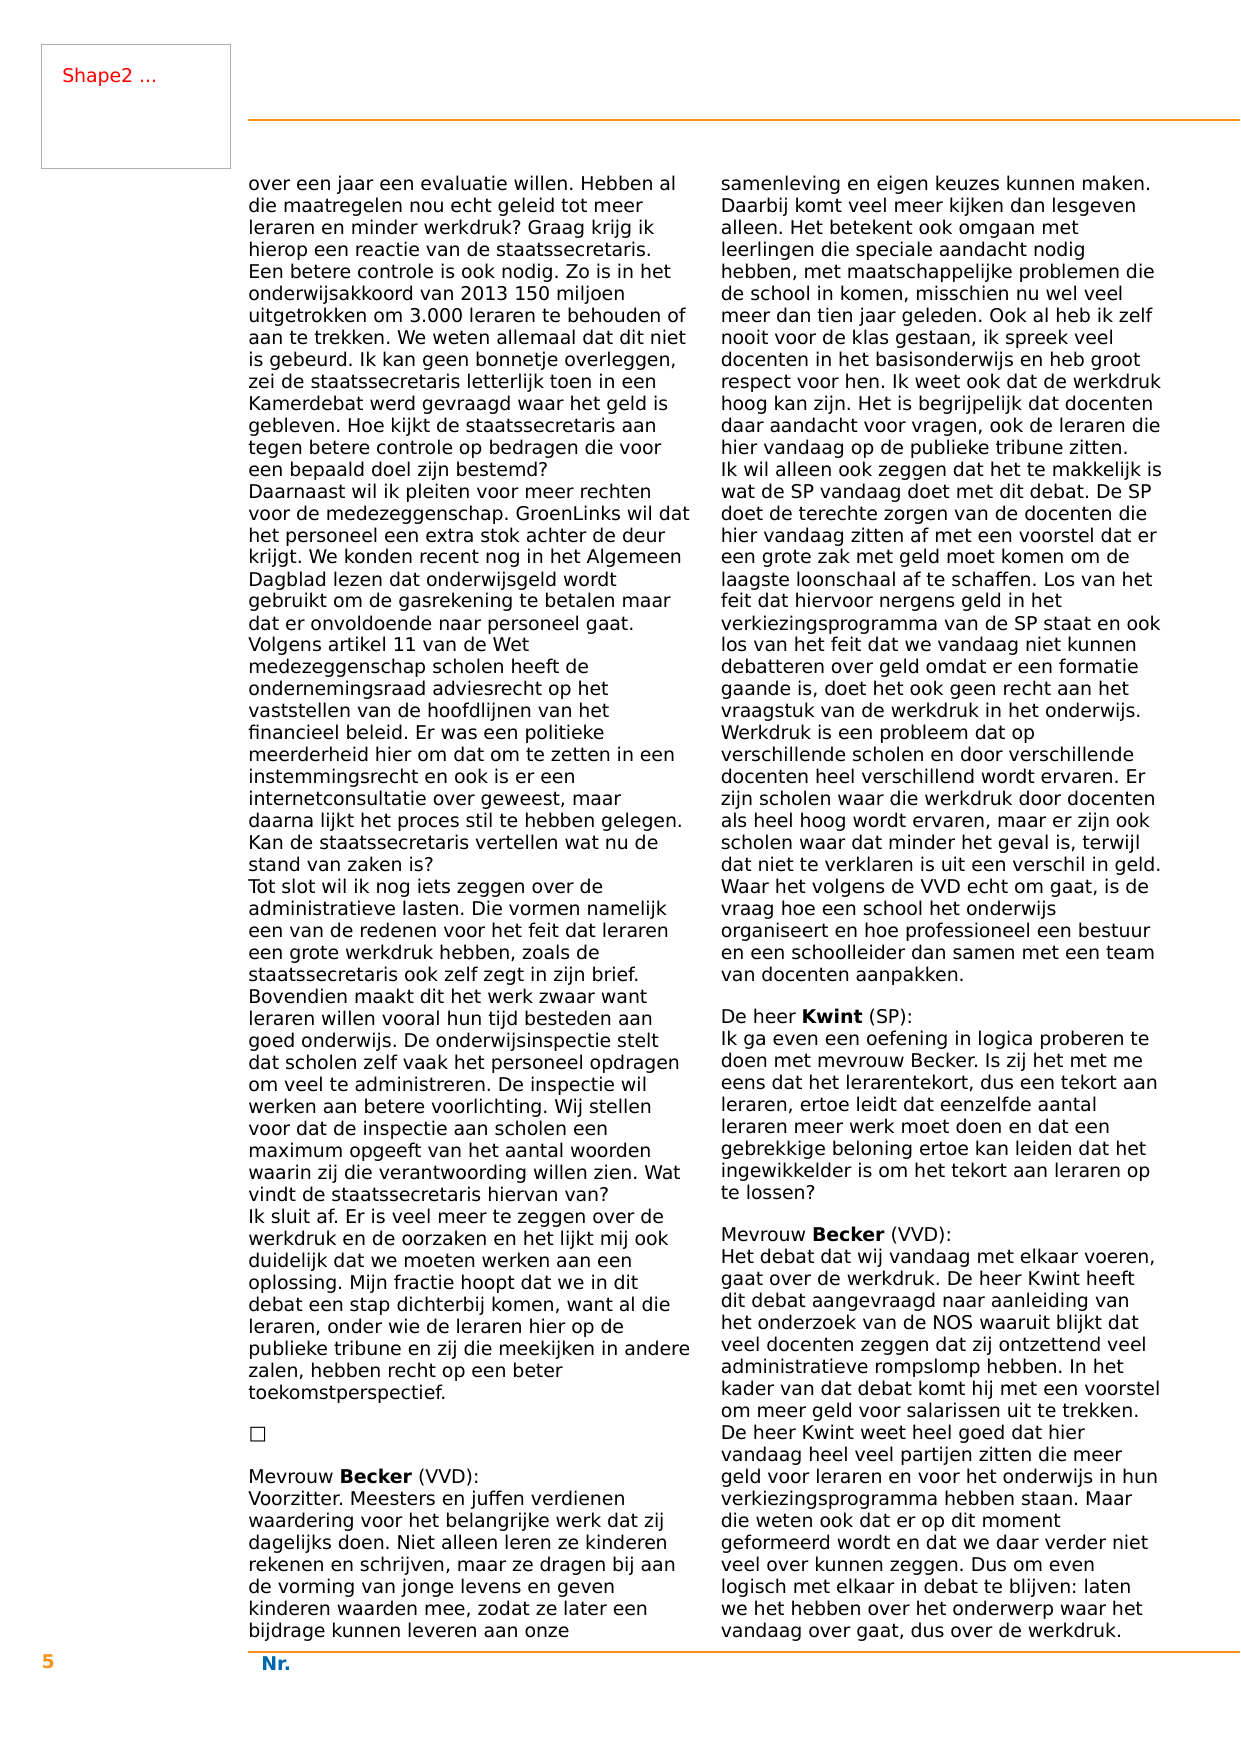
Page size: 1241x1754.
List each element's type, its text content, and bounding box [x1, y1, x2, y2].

text Een betere controle is ook nodig. Zo is in het onderwijsakkoord van 2013 150 miljoen uitgetrokken om 3.000 leraren te behouden of aan te trekken. We weten allemaal dat dit niet is gebeurd. Ik kan geen bonnetje overleggen, zei de staatssecretaris letterlijk toen in een Kamerdebat werd gevraagd waar het geld is gebleven. Hoe kijkt de staatssecretaris aan tegen betere controle op bedragen die voor een bepaald doel zijn bestemd? [248, 261, 691, 481]
text over een jaar een evaluatie willen. Hebben al die maatregelen nou echt geleid tot meer leraren en minder werkdruk? Graag krijg ik hierop een reactie van de staatssecretaris. [248, 173, 691, 261]
text Ik ga even een oefening in logica proberen te doen met mevrouw Becker. Is zij het met me eens dat het lerarentekort, dus een tekort aan leraren, ertoe leidt dat eenzelfde aantal leraren meer werk moet doen en dat een gebrekkige beloning ertoe kan leiden dat het ingewikkelder is om het tekort aan leraren op te lossen? [721, 1028, 1163, 1204]
text Tot slot wil ik nog iets zeggen over de administratieve lasten. Die vormen namelijk een van de redenen voor het feit dat leraren een grote werkdruk hebben, zoals de staatssecretaris ook zelf zegt in zijn brief. Bovendien maakt dit het werk zwaar want leraren willen vooral hun tijd besteden aan goed onderwijs. De onderwijsinspectie stelt dat scholen zelf vaak het personeel opdragen om veel te administreren. De inspectie wil werken aan betere voorlichting. Wij stellen voor dat de inspectie aan scholen een maximum opgeeft van het aantal woorden waarin zij die verantwoording willen zien. Wat vindt de staatssecretaris hiervan van? [248, 876, 691, 1206]
text Ik sluit af. Er is veel meer te zeggen over de werkdruk en de oorzaken en het lijkt mij ook duidelijk dat we moeten werken aan een oplossing. Mijn fractie hoopt dat we in dit debat een stap dichterbij komen, want al die leraren, onder wie de leraren hier op de publieke tribune en zij die meekijken in andere zalen, hebben recht op een beter toekomstperspectief. [248, 1206, 691, 1404]
text Mevrouw Becker (VVD): [721, 1224, 1163, 1246]
text Het debat dat wij vandaag met elkaar voeren, gaat over de werkdruk. De heer Kwint heeft dit debat aangevraagd naar aanleiding van het onderzoek van de NOS waaruit blijkt dat veel docenten zeggen dat zij ontzettend veel administratieve rompslomp hebben. In het kader van dat debat komt hij met een voorstel om meer geld voor salarissen uit te trekken. De heer Kwint weet heel goed dat hier vandaag heel veel partijen zitten die meer geld voor leraren en voor het onderwijs in hun verkiezingsprogramma hebben staan. Maar die weten ook dat er op dit moment geformeerd wordt en dat we daar verder niet veel over kunnen zeggen. Dus om even logisch met elkaar in debat te blijven: laten we het hebben over het onderwerp waar het vandaag over gaat, dus over de werkdruk. [721, 1246, 1163, 1641]
text Daarnaast wil ik pleiten voor meer rechten voor de medezeggenschap. GroenLinks wil dat het personeel een extra stok achter de deur krijgt. We konden recent nog in het Algemeen Dagblad lezen dat onderwijsgeld wordt gebruikt om de gasrekening te betalen maar dat er onvoldoende naar personeel gaat. Volgens artikel 11 van de Wet medezeggenschap scholen heeft de ondernemingsraad adviesrecht op het vaststellen van de hoofdlijnen van het financieel beleid. Er was een politieke meerderheid hier om dat om te zetten in een instemmingsrecht en ook is er een internetconsultatie over geweest, maar daarna lijkt het proces stil te hebben gelegen. Kan de staatssecretaris vertellen wat nu de stand van zaken is? [248, 481, 691, 876]
text Mevrouw Becker (VVD): [248, 1466, 691, 1488]
text Werkdruk is een probleem dat op verschillende scholen en door verschillende docenten heel verschillend wordt ervaren. Er zijn scholen waar die werkdruk door docenten als heel hoog wordt ervaren, maar er zijn ook scholen waar dat minder het geval is, terwijl dat niet te verklaren is uit een verschil in geld. Waar het volgens de VVD echt om gaat, is de vraag hoe een school het onderwijs organiseert en hoe professioneel een bestuur en een schoolleider dan samen met een team van docenten aanpakken. [721, 722, 1163, 986]
text De heer Kwint (SP): [721, 1006, 1163, 1028]
text samenleving en eigen keuzes kunnen maken. Daarbij komt veel meer kijken dan lesgeven alleen. Het betekent ook omgaan met leerlingen die speciale aandacht nodig hebben, met maatschappelijke problemen die de school in komen, misschien nu wel veel meer dan tien jaar geleden. Ook al heb ik zelf nooit voor de klas gestaan, ik spreek veel docenten in het basisonderwijs en heb groot respect voor hen. Ik weet ook dat de werkdruk hoog kan zijn. Het is begrijpelijk dat docenten daar aandacht voor vragen, ook de leraren die hier vandaag op de publieke tribune zitten. [721, 173, 1163, 458]
text ⬜ [248, 1424, 691, 1446]
text Voorzitter. Meesters en juffen verdienen waardering voor het belangrijke werk dat zij dagelijks doen. Niet alleen leren ze kinderen rekenen en schrijven, maar ze dragen bij aan de vorming van jonge levens en geven kinderen waarden mee, zodat ze later een bijdrage kunnen leveren aan onze [248, 1488, 691, 1641]
text Ik wil alleen ook zeggen dat het te makkelijk is wat de SP vandaag doet met dit debat. De SP doet de terechte zorgen van de docenten die hier vandaag zitten af met een voorstel dat er een grote zak met geld moet komen om de laagste loonschaal af te schaffen. Los van het feit dat hiervoor nergens geld in het verkiezingsprogramma van de SP staat en ook los van het feit dat we vandaag niet kunnen debatteren over geld omdat er een formatie gaande is, doet het ook geen recht aan het vraagstuk van de werkdruk in het onderwijs. [721, 458, 1163, 722]
